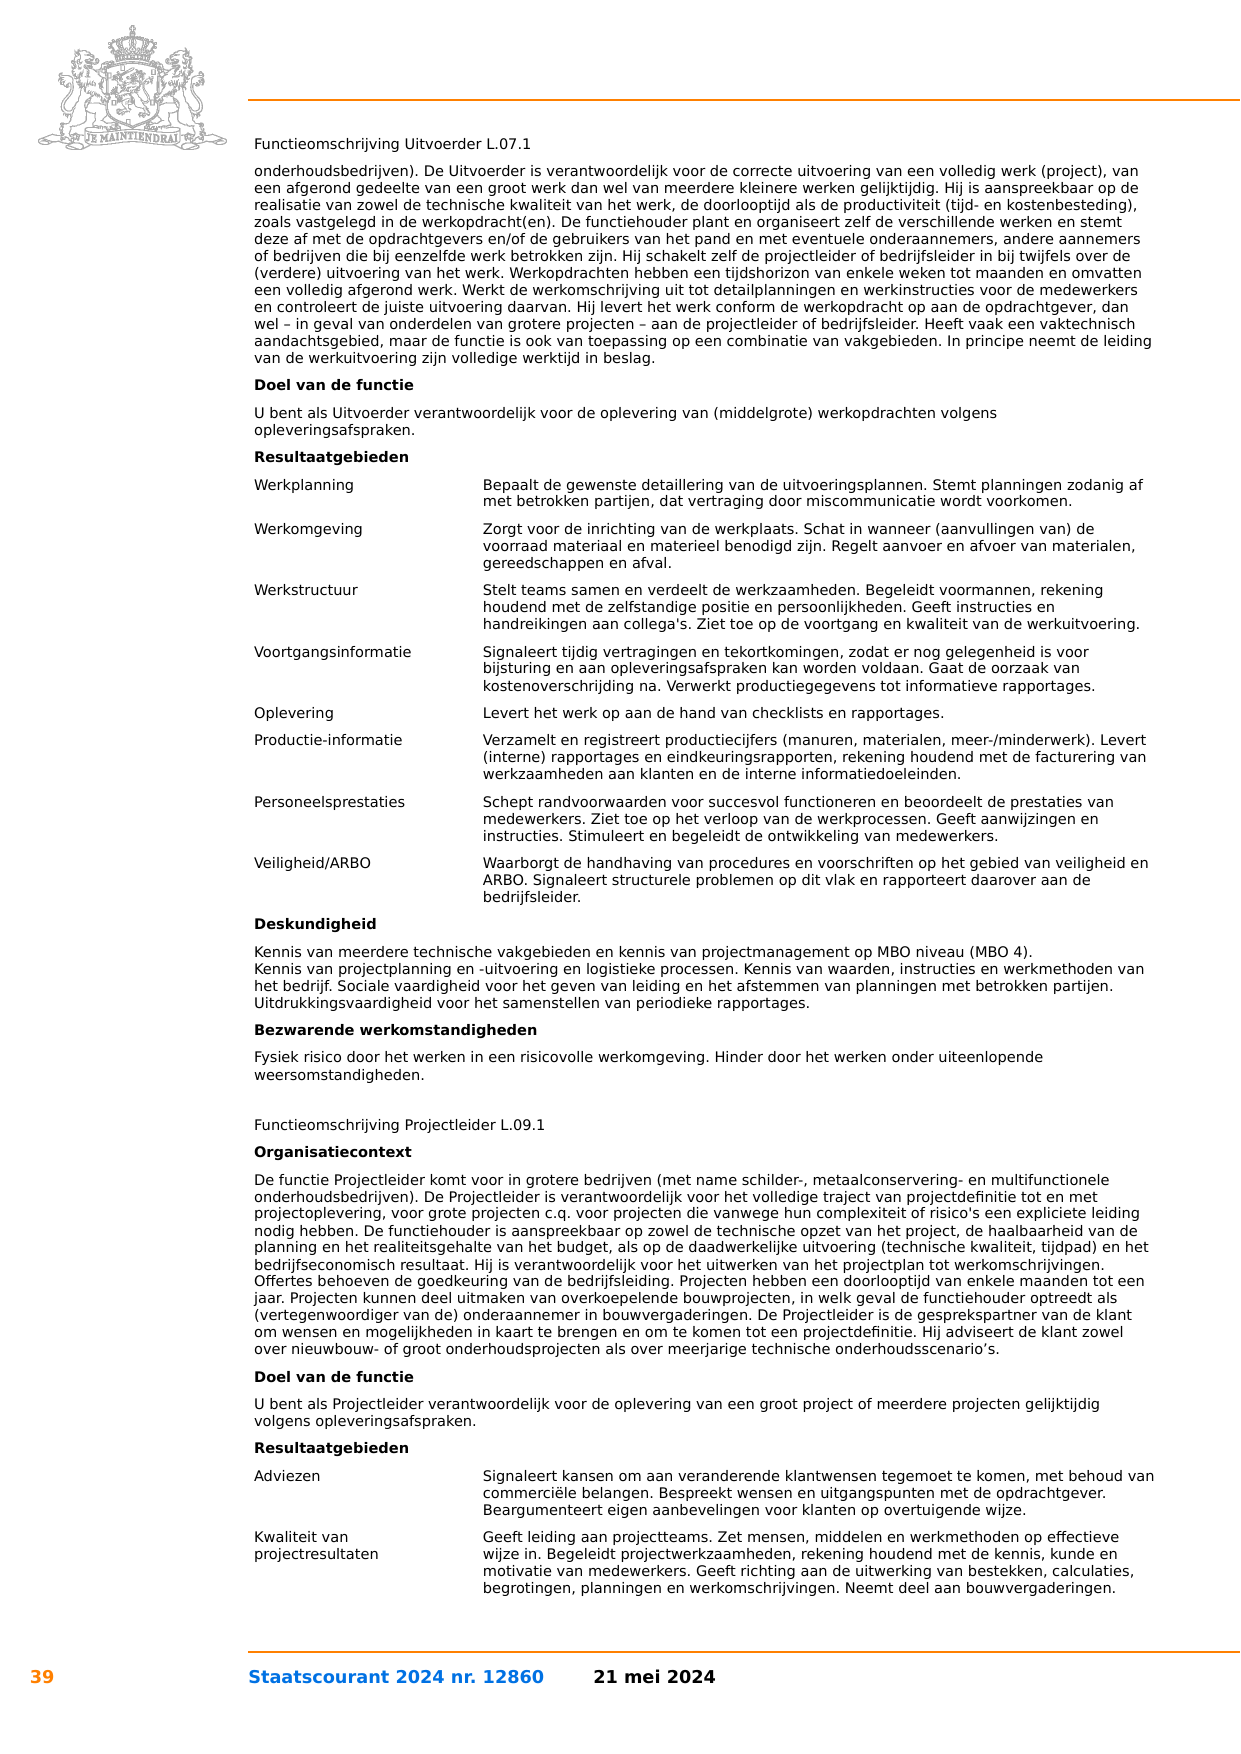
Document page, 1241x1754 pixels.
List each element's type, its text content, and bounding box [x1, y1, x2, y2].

table_cell Oplevering [249, 700, 476, 726]
table_cell Deskundigheid [249, 912, 1163, 938]
table_cell Levert het werk op aan de hand van checklists en rapportages. [477, 700, 1163, 726]
table_cell Stelt teams samen en verdeelt de werkzaamheden. Begeleidt voormannen, rekening houdend met de zelfstandige positie en persoonlijkheden. Geeft instructies en handreikingen aan collega's. Ziet toe op de voortgang en kwaliteit van de werkuitvoering. [477, 578, 1163, 638]
table_cell Personeelsprestaties [249, 789, 476, 849]
table_cell De functie Projectleider komt voor in grotere bedrijven (met name schilder-, metaalconservering- en multifunctionele onderhoudsbedrijven). De Projectleider is verantwoordelijk voor het volledige traject van projectdefinitie tot en met projectoplevering, voor grote projecten c.q. voor projecten die vanwege hun complexiteit of risico's een expliciete leiding nodig hebben. De functiehouder is aanspreekbaar op zowel de technische opzet van het project, de haalbaarheid van de planning en het realiteitsgehalte van het budget, als op de daadwerkelijke uitvoering (technische kwaliteit, tijdpad) en het bedrijfseconomisch resultaat. Hij is verantwoordelijk voor het uitwerken van het projectplan tot werkomschrijvingen. Offertes behoeven de goedkeuring van de bedrijfsleiding. Projecten hebben een doorlooptijd van enkele maanden tot een jaar. Projecten kunnen deel uitmaken van overkoepelende bouwprojecten, in welk geval de functiehouder optreedt als (vertegenwoordiger van de) onderaannemer in bouwvergaderingen. De Projectleider is de gesprekspartner van de klant om wensen en mogelijkheden in kaart te brengen en om te komen tot een projectdefinitie. Hij adviseert de klant zowel over nieuwbouw- of groot onderhoudsprojecten als over meerjarige technische onderhoudsscenario’s. [249, 1167, 1163, 1363]
table_cell Veiligheid/ARBO [249, 850, 476, 911]
table_cell Fysiek risico door het werken in een risicovolle werkomgeving. Hinder door het werken onder uiteenlopende weersomstandigheden. [249, 1045, 1163, 1088]
table_cell Doel van de functie [249, 373, 1163, 399]
table_cell U bent als Uitvoerder verantwoordelijk voor de oplevering van (middelgrote) werkopdrachten volgens opleveringsafspraken. [249, 400, 1163, 443]
table_cell Werkplanning [249, 472, 476, 515]
table_cell Voortgangsinformatie [249, 639, 476, 699]
table_cell Resultaatgebieden [249, 1436, 1163, 1462]
table_cell Adviezen [249, 1463, 476, 1523]
table_cell Signaleert tijdig vertragingen en tekortkomingen, zodat er nog gelegenheid is voor bijsturing en aan opleveringsafspraken kan worden voldaan. Gaat de oorzaak van kostenoverschrijding na. Verwerkt productiegegevens tot informatieve rapportages. [477, 639, 1163, 699]
table_cell Productie-informatie [249, 728, 476, 788]
table_cell Kwaliteit van projectresultaten [249, 1525, 476, 1602]
table_cell Werkomgeving [249, 516, 476, 576]
table_cell Werkstructuur [249, 578, 476, 638]
table_cell Zorgt voor de inrichting van de werkplaats. Schat in wanneer (aanvullingen van) de voorraad materiaal en materieel benodigd zijn. Regelt aanvoer en afvoer van materialen, gereedschappen en afval. [477, 516, 1163, 576]
table_cell Resultaatgebieden [249, 444, 1163, 471]
picture [38, 25, 227, 150]
table_cell Doel van de functie [249, 1364, 1163, 1390]
table_cell onderhoudsbedrijven). De Uitvoerder is verantwoordelijk voor de correcte uitvoering van een volledig werk (project), van een afgerond gedeelte van een groot werk dan wel van meerdere kleinere werken gelijktijdig. Hij is aanspreekbaar op de realisatie van zowel de technische kwaliteit van het werk, de doorlooptijd als de productiviteit (tijd- en kostenbesteding), zoals vastgelegd in de werkopdracht(en). De functiehouder plant en organiseert zelf de verschillende werken en stemt deze af met de opdrachtgevers en/of de gebruikers van het pand en met eventuele onderaannemers, andere aannemers of bedrijven die bij eenzelfde werk betrokken zijn. Hij schakelt zelf de projectleider of bedrijfsleider in bij twijfels over de (verdere) uitvoering van het werk. Werkopdrachten hebben een tijdshorizon van enkele weken tot maanden en omvatten een volledig afgerond werk. Werkt de werkomschrijving uit tot detailplanningen en werkinstructies voor de medewerkers en controleert de juiste uitvoering daarvan. Hij levert het werk conform de werkopdracht op aan de opdrachtgever, dan wel – in geval van onderdelen van grotere projecten – aan de projectleider of bedrijfsleider. Heeft vaak een vaktechnisch aandachtsgebied, maar de functie is ook van toepassing op een combinatie van vakgebieden. In principe neemt de leiding van de werkuitvoering zijn volledige werktijd in beslag. [249, 158, 1163, 371]
table_cell Organisatiecontext [249, 1139, 1163, 1166]
table_header Functieomschrijving Uitvoerder L.07.1 [249, 131, 1163, 157]
table_cell Geeft leiding aan projectteams. Zet mensen, middelen en werkmethoden op effectieve wijze in. Begeleidt projectwerkzaamheden, rekening houdend met de kennis, kunde en motivatie van medewerkers. Geeft richting aan de uitwerking van bestekken, calculaties, begrotingen, planningen en werkomschrijvingen. Neemt deel aan bouwvergaderingen. [477, 1525, 1163, 1602]
table_cell Signaleert kansen om aan veranderende klantwensen tegemoet te komen, met behoud van commerciële belangen. Bespreekt wensen en uitgangspunten met de opdrachtgever. Beargumenteert eigen aanbevelingen voor klanten op overtuigende wijze. [477, 1463, 1163, 1523]
table_cell Bezwarende werkomstandigheden [249, 1017, 1163, 1044]
table_cell Verzamelt en registreert productiecijfers (manuren, materialen, meer-/minderwerk). Levert (interne) rapportages en eindkeuringsrapporten, rekening houdend met de facturering van werkzaamheden aan klanten en de interne informatiedoeleinden. [477, 728, 1163, 788]
table_cell Waarborgt de handhaving van procedures en voorschriften op het gebied van veiligheid en ARBO. Signaleert structurele problemen op dit vlak en rapporteert daarover aan de bedrijfsleider. [477, 850, 1163, 911]
table_cell Kennis van meerdere technische vakgebieden en kennis van projectmanagement op MBO niveau (MBO 4). Kennis van projectplanning en -uitvoering en logistieke processen. Kennis van waarden, instructies en werkmethoden van het bedrijf. Sociale vaardigheid voor het geven van leiding en het afstemmen van planningen met betrokken partijen. Uitdrukkingsvaardigheid voor het samenstellen van periodieke rapportages. [249, 939, 1163, 1016]
table_cell Schept randvoorwaarden voor succesvol functioneren en beoordeelt de prestaties van medewerkers. Ziet toe op het verloop van de werkprocessen. Geeft aanwijzingen en instructies. Stimuleert en begeleidt de ontwikkeling van medewerkers. [477, 789, 1163, 849]
table_cell U bent als Projectleider verantwoordelijk voor de oplevering van een groot project of meerdere projecten gelijktijdig volgens opleveringsafspraken. [249, 1391, 1163, 1435]
table_header Functieomschrijving Projectleider L.09.1 [249, 1112, 1163, 1138]
table_cell Bepaalt de gewenste detaillering van de uitvoeringsplannen. Stemt planningen zodanig af met betrokken partijen, dat vertraging door miscommunicatie wordt voorkomen. [477, 472, 1163, 515]
